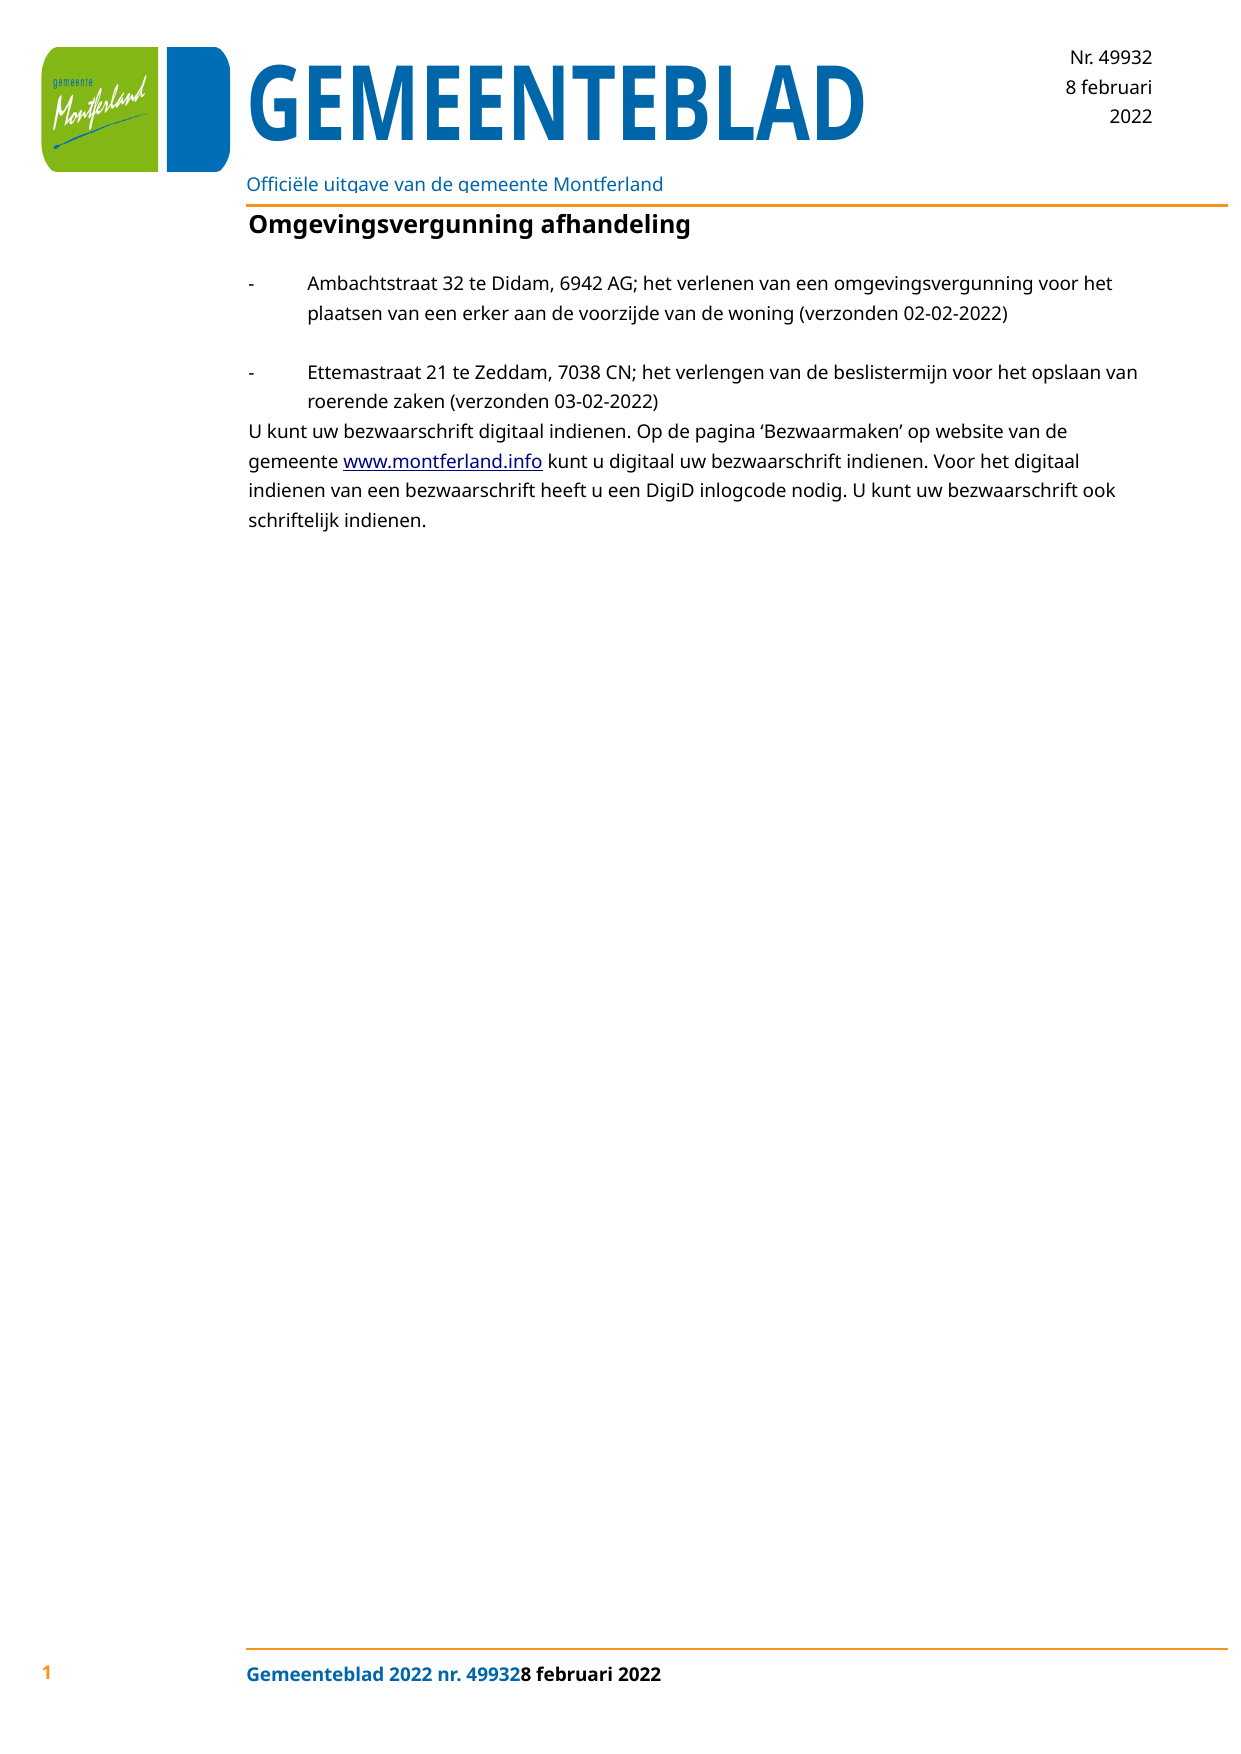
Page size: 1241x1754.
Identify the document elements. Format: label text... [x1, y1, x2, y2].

text U kunt uw bezwaarschrift digitaal indienen. Op de pagina ‘Bezwaarmaken’ op website van de gemeente www.montferland.info kunt u digitaal uw bezwaarschrift indienen. Voor het digitaal indienen van een bezwaarschrift heeft u een DigiD inlogcode nodig. U kunt uw bezwaarschrift ook schriftelijk indienen. [248, 418, 1152, 533]
text Omgevingsvergunning afhandeling [248, 207, 1152, 241]
picture [41, 47, 231, 172]
list Ambachtstraat 32 te Didam, 6942 AG; het verlenen van een omgevingsvergunning voor het plaatsen van een erker aan de voorzijde van de woning (verzonden 02-02-2022) [248, 270, 1152, 326]
list Ettemastraat 21 te Zeddam, 7038 CN; het verlengen van de beslistermijn voor het opslaan van roerende zaken (verzonden 03-02-2022) [248, 359, 1152, 414]
